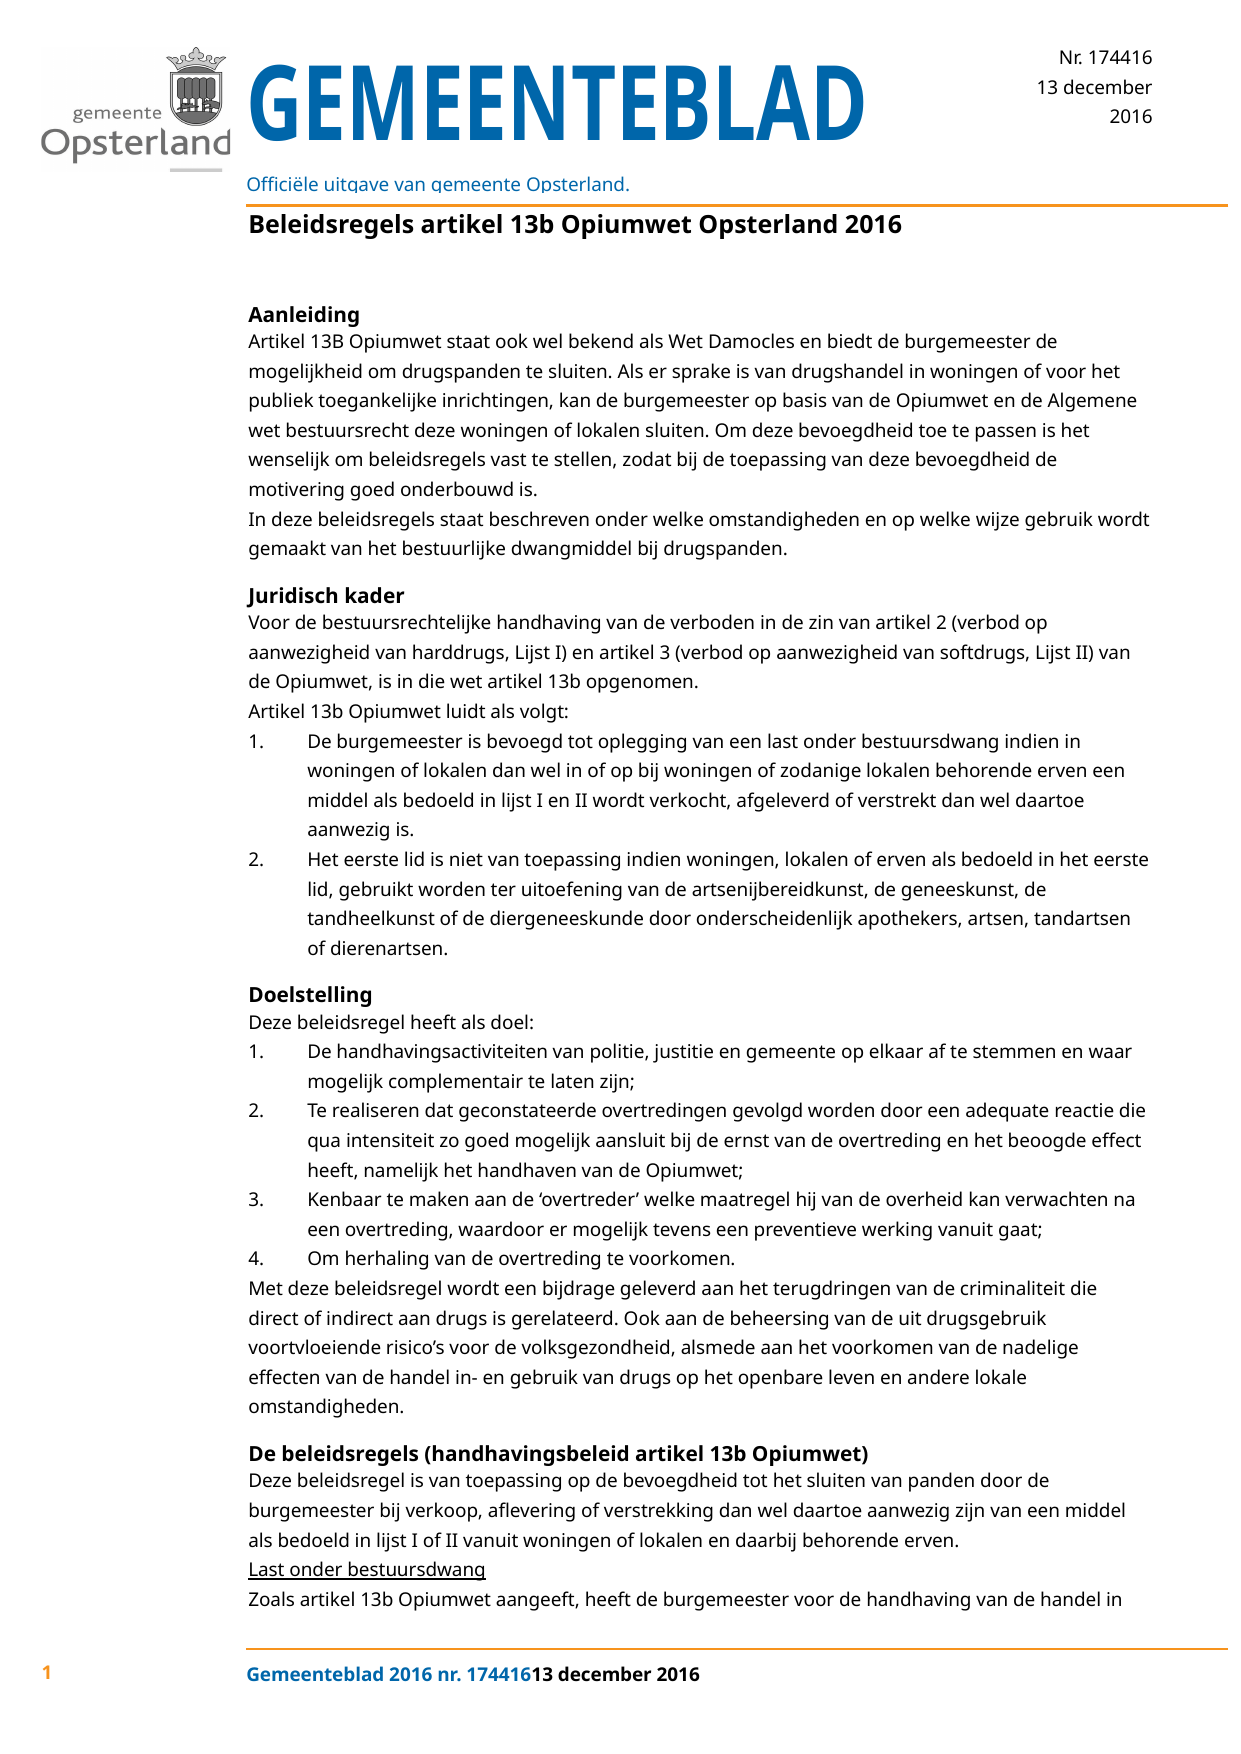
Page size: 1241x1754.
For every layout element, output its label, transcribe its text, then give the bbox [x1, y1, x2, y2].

list Om herhaling van de overtreding te voorkomen. [248, 1246, 1152, 1271]
list De burgemeester is bevoegd tot oplegging van een last onder bestuursdwang indien in woningen of lokalen dan wel in of op bij woningen of zodanige lokalen behorende erven een middel als bedoeld in lijst I en II wordt verkocht, afgeleverd of verstrekt dan wel daartoe aanwezig is. [248, 728, 1152, 842]
text Deze beleidsregel heeft als doel: [248, 1009, 1152, 1035]
picture [41, 47, 231, 172]
text Voor de bestuursrechtelijke handhaving van de verboden in de zin van artikel 2 (verbod op aanwezigheid van harddrugs, Lijst I) en artikel 3 (verbod op aanwezigheid van softdrugs, Lijst II) van de Opiumwet, is in die wet artikel 13b opgenomen. [248, 609, 1152, 694]
text Artikel 13B Opiumwet staat ook wel bekend als Wet Damocles en biedt de burgemeester de mogelijkheid om drugspanden te sluiten. Als er sprake is van drugshandel in woningen of voor het publiek toegankelijke inrichtingen, kan de burgemeester op basis van de Opiumwet en de Algemene wet bestuursrecht deze woningen of lokalen sluiten. Om deze bevoegdheid toe te passen is het wenselijk om beleidsregels vast te stellen, zodat bij de toepassing van deze bevoegdheid de motivering goed onderbouwd is. [248, 328, 1152, 502]
text Doelstelling [248, 981, 1152, 1009]
text Zoals artikel 13b Opiumwet aangeeft, heeft de burgemeester voor de handhaving van de handel in [248, 1586, 1152, 1612]
text Beleidsregels artikel 13b Opiumwet Opsterland 2016 [248, 207, 1152, 241]
text Deze beleidsregel is van toepassing op de bevoegdheid tot het sluiten van panden door de burgemeester bij verkoop, aflevering of verstrekking dan wel daartoe aanwezig zijn van een middel als bedoeld in lijst I of II vanuit woningen of lokalen en daarbij behorende erven. [248, 1468, 1152, 1552]
list Kenbaar te maken aan de ‘overtreder’ welke maatregel hij van de overheid kan verwachten na een overtreding, waardoor er mogelijk tevens een preventieve werking vanuit gaat; [248, 1186, 1152, 1242]
text Artikel 13b Opiumwet luidt als volgt: [248, 698, 1152, 724]
text De beleidsregels (handhavingsbeleid artikel 13b Opiumwet) [248, 1439, 1152, 1468]
list De handhavingsactiviteiten van politie, justitie en gemeente op elkaar af te stemmen en waar mogelijk complementair te laten zijn; [248, 1038, 1152, 1094]
list Te realiseren dat geconstateerde overtredingen gevolgd worden door een adequate reactie die qua intensiteit zo goed mogelijk aansluit bij de ernst van de overtreding en het beoogde effect heeft, namelijk het handhaven van de Opiumwet; [248, 1098, 1152, 1183]
text In deze beleidsregels staat beschreven onder welke omstandigheden en op welke wijze gebruik wordt gemaakt van het bestuurlijke dwangmiddel bij drugspanden. [248, 506, 1152, 561]
text Juridisch kader [248, 581, 1152, 609]
text Met deze beleidsregel wordt een bijdrage geleverd aan het terugdringen van de criminaliteit die direct of indirect aan drugs is gerelateerd. Ook aan de beheersing van de uit drugsgebruik voortvloeiende risico’s voor de volksgezondheid, alsmede aan het voorkomen van de nadelige effecten van de handel in- en gebruik van drugs op het openbare leven en andere lokale omstandigheden. [248, 1275, 1152, 1419]
text Last onder bestuursdwang [248, 1556, 1152, 1582]
text Aanleiding [248, 300, 1152, 328]
list Het eerste lid is niet van toepassing indien woningen, lokalen of erven als bedoeld in het eerste lid, gebruikt worden ter uitoefening van de artsenijbereidkunst, de geneeskunst, de tandheelkunst of de diergeneeskunde door onderscheidenlijk apothekers, artsen, tandartsen of dierenartsen. [248, 846, 1152, 961]
